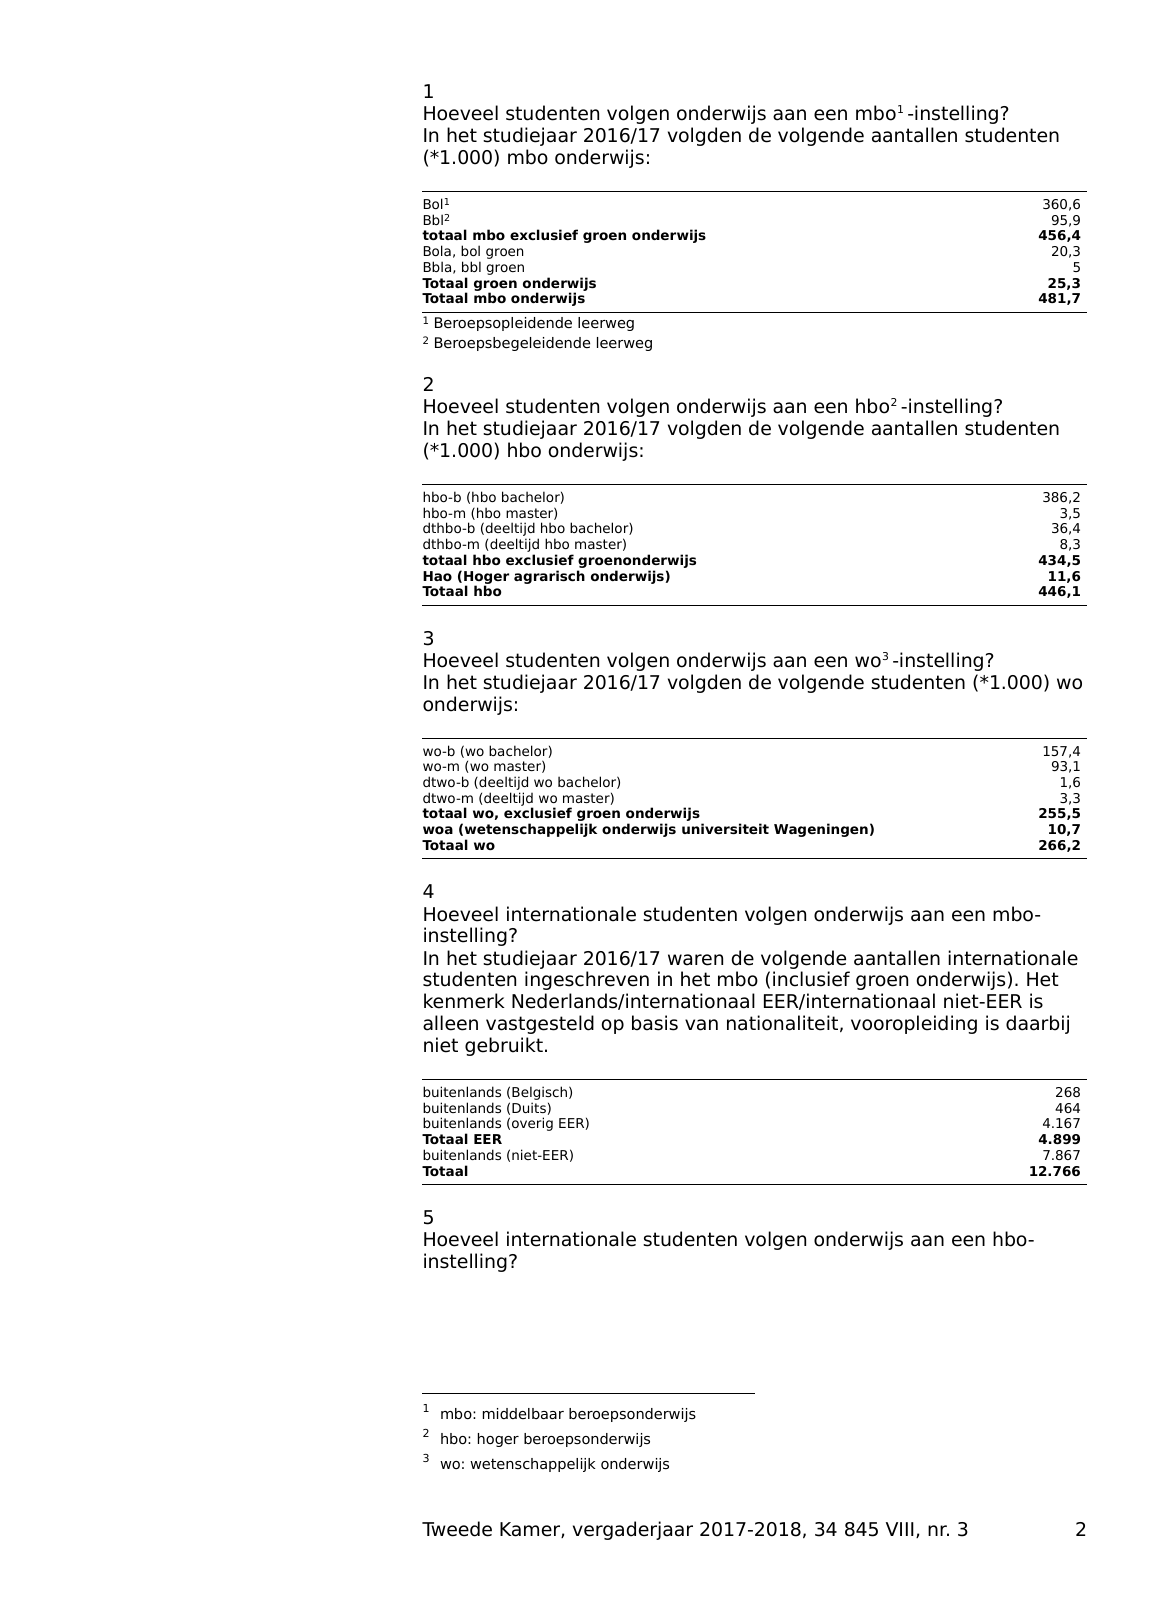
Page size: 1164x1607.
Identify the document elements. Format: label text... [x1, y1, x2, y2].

text Hoeveel studenten volgen onderwijs aan een mbo-instelling? [422, 103, 1087, 125]
table_cell 11,6 [969, 569, 1087, 584]
table_cell dtwo-m (deeltijd wo master) [422, 791, 968, 806]
table_cell woa (wetenschappelijk onderwijs universiteit Wageningen) [422, 822, 968, 838]
table_cell 481,7 [969, 291, 1087, 312]
table_cell buitenlands (overig EER) [422, 1116, 968, 1132]
table_cell dthbo-m (deeltijd hbo master) [422, 537, 968, 553]
table_cell 10,7 [969, 822, 1087, 838]
table_cell 3,5 [969, 506, 1087, 521]
text 5 [422, 1207, 1087, 1229]
table_cell 3,3 [969, 791, 1087, 806]
table_cell Totaal hbo [422, 584, 968, 605]
table_cell 434,5 [969, 553, 1087, 568]
text 3 [422, 628, 1087, 650]
text Hoeveel internationale studenten volgen onderwijs aan een hbo-instelling? [422, 1229, 1087, 1273]
table_cell Bbla, bbl groen [422, 260, 968, 275]
text In het studiejaar 2016/17 volgden de volgende studenten (*1.000) wo onderwijs: [422, 672, 1087, 716]
table_cell Totaal [422, 1164, 968, 1184]
text 4 [422, 881, 1087, 903]
text In het studiejaar 2016/17 waren de volgende aantallen internationale studenten ingeschreven in het mbo (inclusief groen onderwijs). Het kenmerk Nederlands/internationaal EER/internationaal niet-EER is alleen vastgesteld op basis van nationaliteit, vooropleiding is daarbij niet gebruikt. [422, 947, 1087, 1057]
table_cell buitenlands (niet-EER) [422, 1148, 968, 1163]
text Hoeveel internationale studenten volgen onderwijs aan een mbo-instelling? [422, 903, 1087, 947]
table_header hbo-b (hbo bachelor) [422, 485, 968, 506]
table_cell 1 Beroepsopleidende leerweg 2 Beroepsbegeleidende leerweg [422, 313, 1087, 352]
table_cell totaal hbo exclusief groenonderwijs [422, 553, 968, 568]
table_cell 25,3 [969, 275, 1087, 291]
table_cell wo-m (wo master) [422, 759, 968, 775]
table_cell hbo-m (hbo master) [422, 506, 968, 521]
table_cell 12.766 [969, 1164, 1087, 1184]
text wo: wetenschappelijk onderwijs [422, 1452, 1087, 1474]
table_cell Totaal mbo onderwijs [422, 291, 968, 312]
table_cell 20,3 [969, 244, 1087, 260]
table_cell totaal wo, exclusief groen onderwijs [422, 806, 968, 822]
table_cell Totaal EER [422, 1132, 968, 1148]
text hbo: hoger beroepsonderwijs [422, 1427, 1087, 1449]
table_cell Bola, bol groen [422, 244, 968, 260]
table_cell 464 [969, 1101, 1087, 1116]
table_cell dthbo-b (deeltijd hbo bachelor) [422, 521, 968, 537]
table_header 268 [969, 1080, 1087, 1101]
table_header 360,6 [969, 192, 1087, 212]
table_cell buitenlands (Duits) [422, 1101, 968, 1116]
table_cell 95,9 [969, 213, 1087, 228]
table_header buitenlands (Belgisch) [422, 1080, 968, 1101]
table_header 157,4 [969, 739, 1087, 759]
table_header wo-b (wo bachelor) [422, 739, 968, 759]
text 2 [422, 374, 1087, 396]
table_cell 456,4 [969, 228, 1087, 244]
text In het studiejaar 2016/17 volgden de volgende aantallen studenten (*1.000) hbo onderwijs: [422, 418, 1087, 462]
table_cell 4.899 [969, 1132, 1087, 1148]
table_cell 4.167 [969, 1116, 1087, 1132]
text mbo: middelbaar beroepsonderwijs [422, 1402, 1087, 1424]
table_cell 1,6 [969, 775, 1087, 791]
table_cell Hao (Hoger agrarisch onderwijs) [422, 569, 968, 584]
table_cell 8,3 [969, 537, 1087, 553]
text Hoeveel studenten volgen onderwijs aan een wo-instelling? [422, 650, 1087, 672]
table_header 386,2 [969, 485, 1087, 506]
text In het studiejaar 2016/17 volgden de volgende aantallen studenten (*1.000) mbo onderwijs: [422, 125, 1087, 169]
table_cell Totaal wo [422, 838, 968, 858]
table_cell 36,4 [969, 521, 1087, 537]
table_cell 5 [969, 260, 1087, 275]
table_cell 446,1 [969, 584, 1087, 605]
table_cell 266,2 [969, 838, 1087, 858]
table_cell totaal mbo exclusief groen onderwijs [422, 228, 968, 244]
table_cell Bbl2 [422, 213, 968, 228]
table_cell dtwo-b (deeltijd wo bachelor) [422, 775, 968, 791]
text Hoeveel studenten volgen onderwijs aan een hbo-instelling? [422, 396, 1087, 418]
table_header Bol1 [422, 192, 968, 212]
table_cell 93,1 [969, 759, 1087, 775]
text 1 [422, 81, 1087, 103]
table_cell 255,5 [969, 806, 1087, 822]
table_cell Totaal groen onderwijs [422, 275, 968, 291]
table_cell 7.867 [969, 1148, 1087, 1163]
